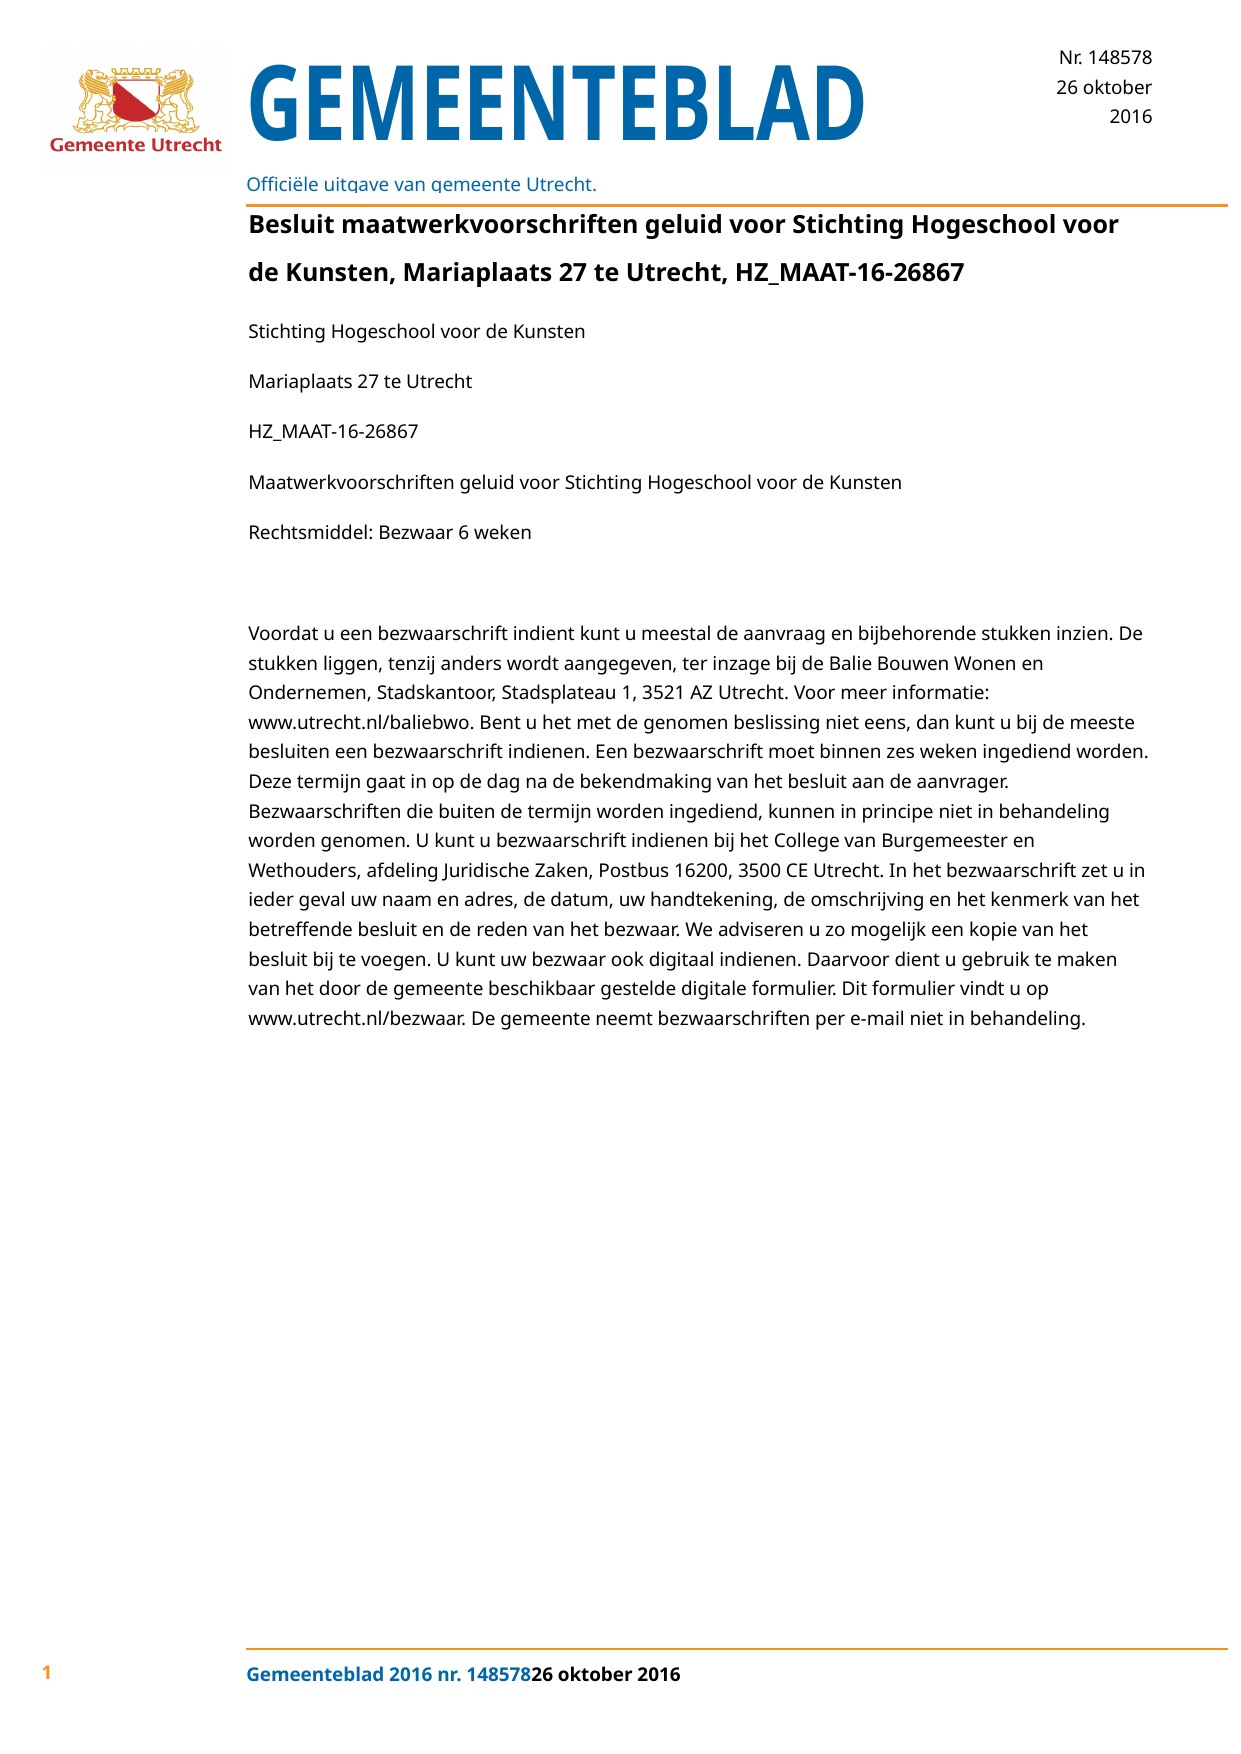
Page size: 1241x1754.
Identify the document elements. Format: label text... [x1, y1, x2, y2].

text HZ_MAAT-16-26867 [248, 419, 1152, 444]
text Stichting Hogeschool voor de Kunsten [248, 318, 1152, 344]
picture [41, 47, 231, 172]
text Mariaplaats 27 te Utrecht [248, 368, 1152, 394]
text Maatwerkvoorschriften geluid voor Stichting Hogeschool voor de Kunsten [248, 469, 1152, 495]
text Voordat u een bezwaarschrift indient kunt u meestal de aanvraag en bijbehorende stukken inzien. De stukken liggen, tenzij anders wordt aangegeven, ter inzage bij de Balie Bouwen Wonen en Ondernemen, Stadskantoor, Stadsplateau 1, 3521 AZ Utrecht. Voor meer informatie: www.utrecht.nl/baliebwo. Bent u het met de genomen beslissing niet eens, dan kunt u bij de meeste besluiten een bezwaarschrift indienen. Een bezwaarschrift moet binnen zes weken ingediend worden. Deze termijn gaat in op de dag na de bekendmaking van het besluit aan de aanvrager. Bezwaarschriften die buiten de termijn worden ingediend, kunnen in principe niet in behandeling worden genomen. U kunt u bezwaarschrift indienen bij het College van Burgemeester en Wethouders, afdeling Juridische Zaken, Postbus 16200, 3500 CE Utrecht. In het bezwaarschrift zet u in ieder geval uw naam en adres, de datum, uw handtekening, de omschrijving en het kenmerk van het betreffende besluit en de reden van het bezwaar. We adviseren u zo mogelijk een kopie van het besluit bij te voegen. U kunt uw bezwaar ook digitaal indienen. Daarvoor dient u gebruik te maken van het door de gemeente beschikbaar gestelde digitale formulier. Dit formulier vindt u op www.utrecht.nl/bezwaar. De gemeente neemt bezwaarschriften per e-mail niet in behandeling. [248, 620, 1152, 1031]
text Besluit maatwerkvoorschriften geluid voor Stichting Hogeschool voor de Kunsten, Mariaplaats 27 te Utrecht, HZ_MAAT-16-26867 [248, 207, 1152, 288]
text Rechtsmiddel: Bezwaar 6 weken [248, 519, 1152, 545]
